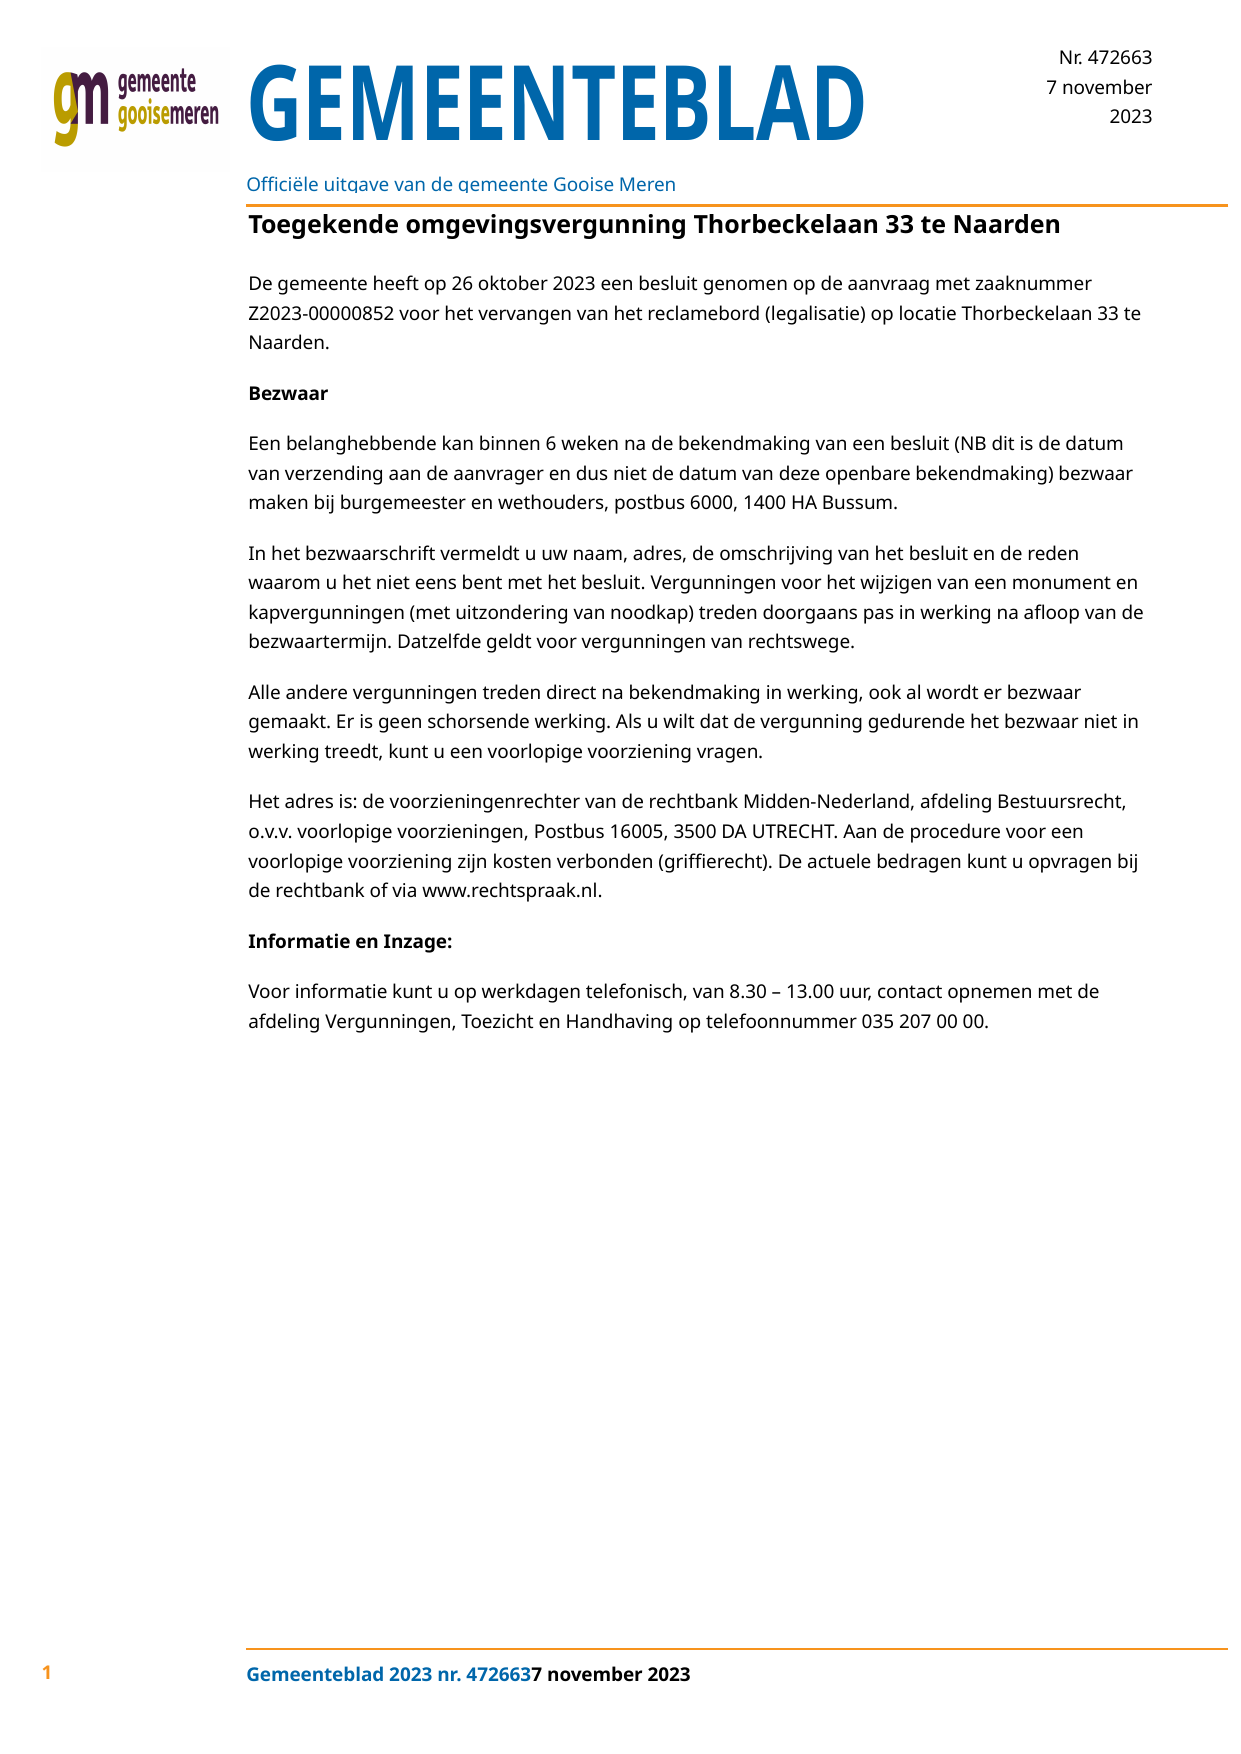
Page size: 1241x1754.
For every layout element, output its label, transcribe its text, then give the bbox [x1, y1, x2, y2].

text Een belanghebbende kan binnen 6 weken na de bekendmaking van een besluit (NB dit is de datum van verzending aan de aanvrager en dus niet de datum van deze openbare bekendmaking) bezwaar maken bij burgemeester en wethouders, postbus 6000, 1400 HA Bussum. [248, 430, 1152, 515]
text Het adres is: de voorzieningenrechter van de rechtbank Midden-Nederland, afdeling Bestuursrecht, o.v.v. voorlopige voorzieningen, Postbus 16005, 3500 DA UTRECHT. Aan de procedure voor een voorlopige voorziening zijn kosten verbonden (griffierecht). De actuele bedragen kunt u opvragen bij de rechtbank of via www.rechtspraak.nl. [248, 789, 1152, 903]
text Toegekende omgevingsvergunning Thorbeckelaan 33 te Naarden [248, 207, 1152, 241]
text In het bezwaarschrift vermeldt u uw naam, adres, de omschrijving van het besluit en de reden waarom u het niet eens bent met het besluit. Vergunningen voor het wijzigen van een monument en kapvergunningen (met uitzondering van noodkap) treden doorgaans pas in werking na afloop van de bezwaartermijn. Datzelfde geldt voor vergunningen van rechtswege. [248, 540, 1152, 654]
text Voor informatie kunt u op werkdagen telefonisch, van 8.30 – 13.00 uur, contact opnemen met de afdeling Vergunningen, Toezicht en Handhaving op telefoonnummer 035 207 00 00. [248, 978, 1152, 1033]
text Informatie en Inzage: [248, 928, 1152, 953]
text Bezwaar [248, 380, 1152, 406]
picture [41, 47, 231, 172]
text De gemeente heeft op 26 oktober 2023 een besluit genomen op de aanvraag met zaaknummer Z2023-00000852 voor het vervangen van het reclamebord (legalisatie) op locatie Thorbeckelaan 33 te Naarden. [248, 270, 1152, 355]
text Alle andere vergunningen treden direct na bekendmaking in werking, ook al wordt er bezwaar gemaakt. Er is geen schorsende werking. Als u wilt dat de vergunning gedurende het bezwaar niet in werking treedt, kunt u een voorlopige voorziening vragen. [248, 679, 1152, 764]
